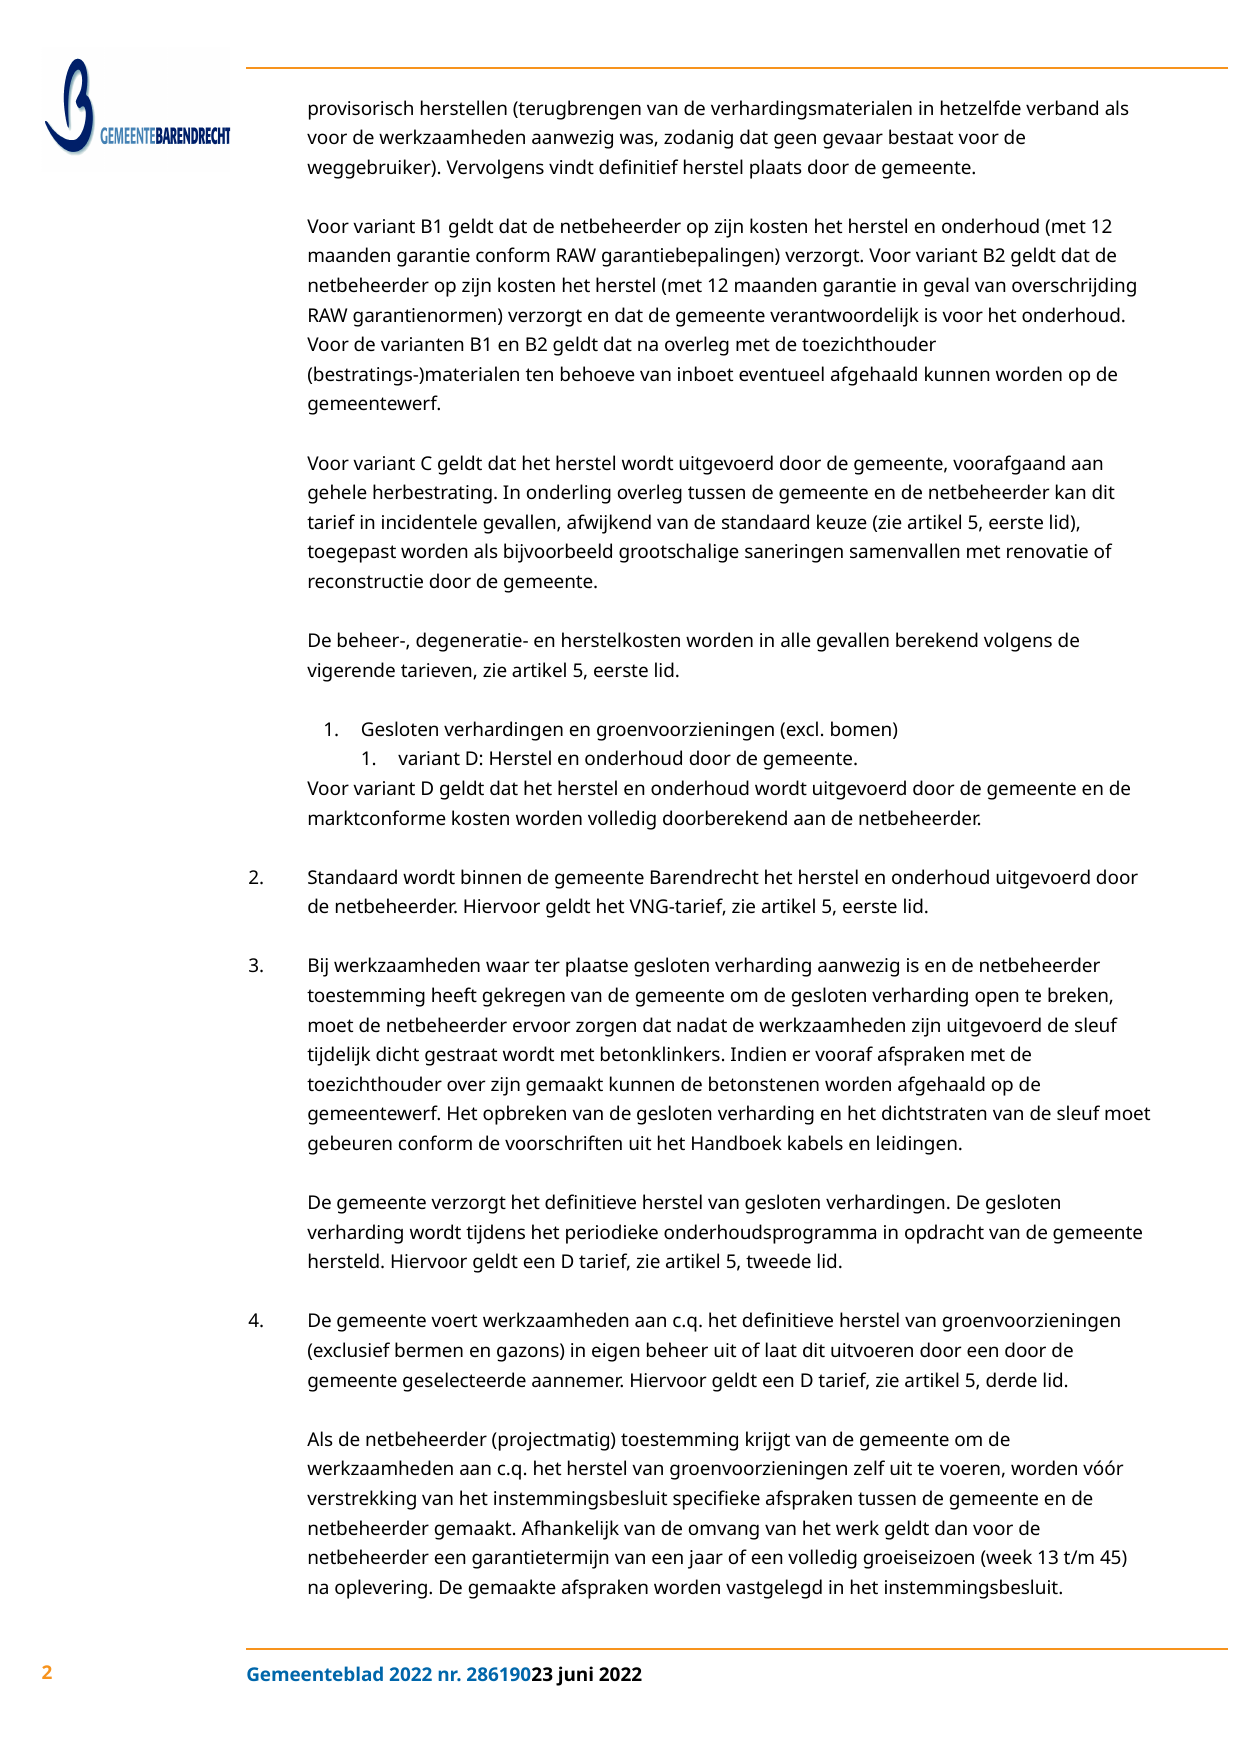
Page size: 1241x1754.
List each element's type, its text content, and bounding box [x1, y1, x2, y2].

picture [41, 47, 231, 172]
list variant D: Herstel en onderhoud door de gemeente. [361, 746, 1152, 771]
list Voor variant B1 geldt dat de netbeheerder op zijn kosten het herstel en onderhoud (met 12 maanden garantie conform RAW garantiebepalingen) verzorgt. Voor variant B2 geldt dat de netbeheerder op zijn kosten het herstel (met 12 maanden garantie in geval van overschrijding RAW garantienormen) verzorgt en dat de gemeente verantwoordelijk is voor het onderhoud. [248, 213, 1152, 328]
list Als de netbeheerder (projectmatig) toestemming krijgt van de gemeente om de werkzaamheden aan c.q. het herstel van groenvoorzieningen zelf uit te voeren, worden vóór verstrekking van het instemmingsbesluit specifieke afspraken tussen de gemeente en de netbeheerder gemaakt. Afhankelijk van de omvang van het werk geldt dan voor de netbeheerder een garantietermijn van een jaar of een volledig groeiseizoen (week 13 t/m 45) na oplevering. De gemaakte afspraken worden vastgelegd in het instemmingsbesluit. [248, 1426, 1152, 1600]
list provisorisch herstellen (terugbrengen van de verhardingsmaterialen in hetzelfde verband als voor de werkzaamheden aanwezig was, zodanig dat geen gevaar bestaat voor de weggebruiker). Vervolgens vindt definitief herstel plaats door de gemeente. [248, 95, 1152, 180]
list Voor variant D geldt dat het herstel en onderhoud wordt uitgevoerd door de gemeente en de marktconforme kosten worden volledig doorberekend aan de netbeheerder. [248, 775, 1152, 831]
list De gemeente voert werkzaamheden aan c.q. het definitieve herstel van groenvoorzieningen (exclusief bermen en gazons) in eigen beheer uit of laat dit uitvoeren door een door de gemeente geselecteerde aannemer. Hiervoor geldt een D tarief, zie artikel 5, derde lid. [248, 1308, 1152, 1393]
list Bij werkzaamheden waar ter plaatse gesloten verharding aanwezig is en de netbeheerder toestemming heeft gekregen van de gemeente om de gesloten verharding open te breken, moet de netbeheerder ervoor zorgen dat nadat de werkzaamheden zijn uitgevoerd de sleuf tijdelijk dicht gestraat wordt met betonklinkers. Indien er vooraf afspraken met de toezichthouder over zijn gemaakt kunnen de betonstenen worden afgehaald op de gemeentewerf. Het opbreken van de gesloten verharding en het dichtstraten van de sleuf moet gebeuren conform de voorschriften uit het Handboek kabels en leidingen. [248, 953, 1152, 1156]
list Gesloten verhardingen en groenvoorzieningen (excl. bomen) [323, 716, 1152, 742]
list Voor variant C geldt dat het herstel wordt uitgevoerd door de gemeente, voorafgaand aan gehele herbestrating. In onderling overleg tussen de gemeente en de netbeheerder kan dit tarief in incidentele gevallen, afwijkend van de standaard keuze (zie artikel 5, eerste lid), toegepast worden als bijvoorbeeld grootschalige saneringen samenvallen met renovatie of reconstructie door de gemeente. [248, 450, 1152, 594]
list De gemeente verzorgt het definitieve herstel van gesloten verhardingen. De gesloten verharding wordt tijdens het periodieke onderhoudsprogramma in opdracht van de gemeente hersteld. Hiervoor geldt een D tarief, zie artikel 5, tweede lid. [248, 1189, 1152, 1274]
list Standaard wordt binnen de gemeente Barendrecht het herstel en onderhoud uitgevoerd door de netbeheerder. Hiervoor geldt het VNG-tarief, zie artikel 5, eerste lid. [248, 864, 1152, 919]
list Voor de varianten B1 en B2 geldt dat na overleg met de toezichthouder (bestratings-)materialen ten behoeve van inboet eventueel afgehaald kunnen worden op de gemeentewerf. [248, 331, 1152, 416]
list De beheer-, degeneratie- en herstelkosten worden in alle gevallen berekend volgens de vigerende tarieven, zie artikel 5, eerste lid. [248, 627, 1152, 683]
